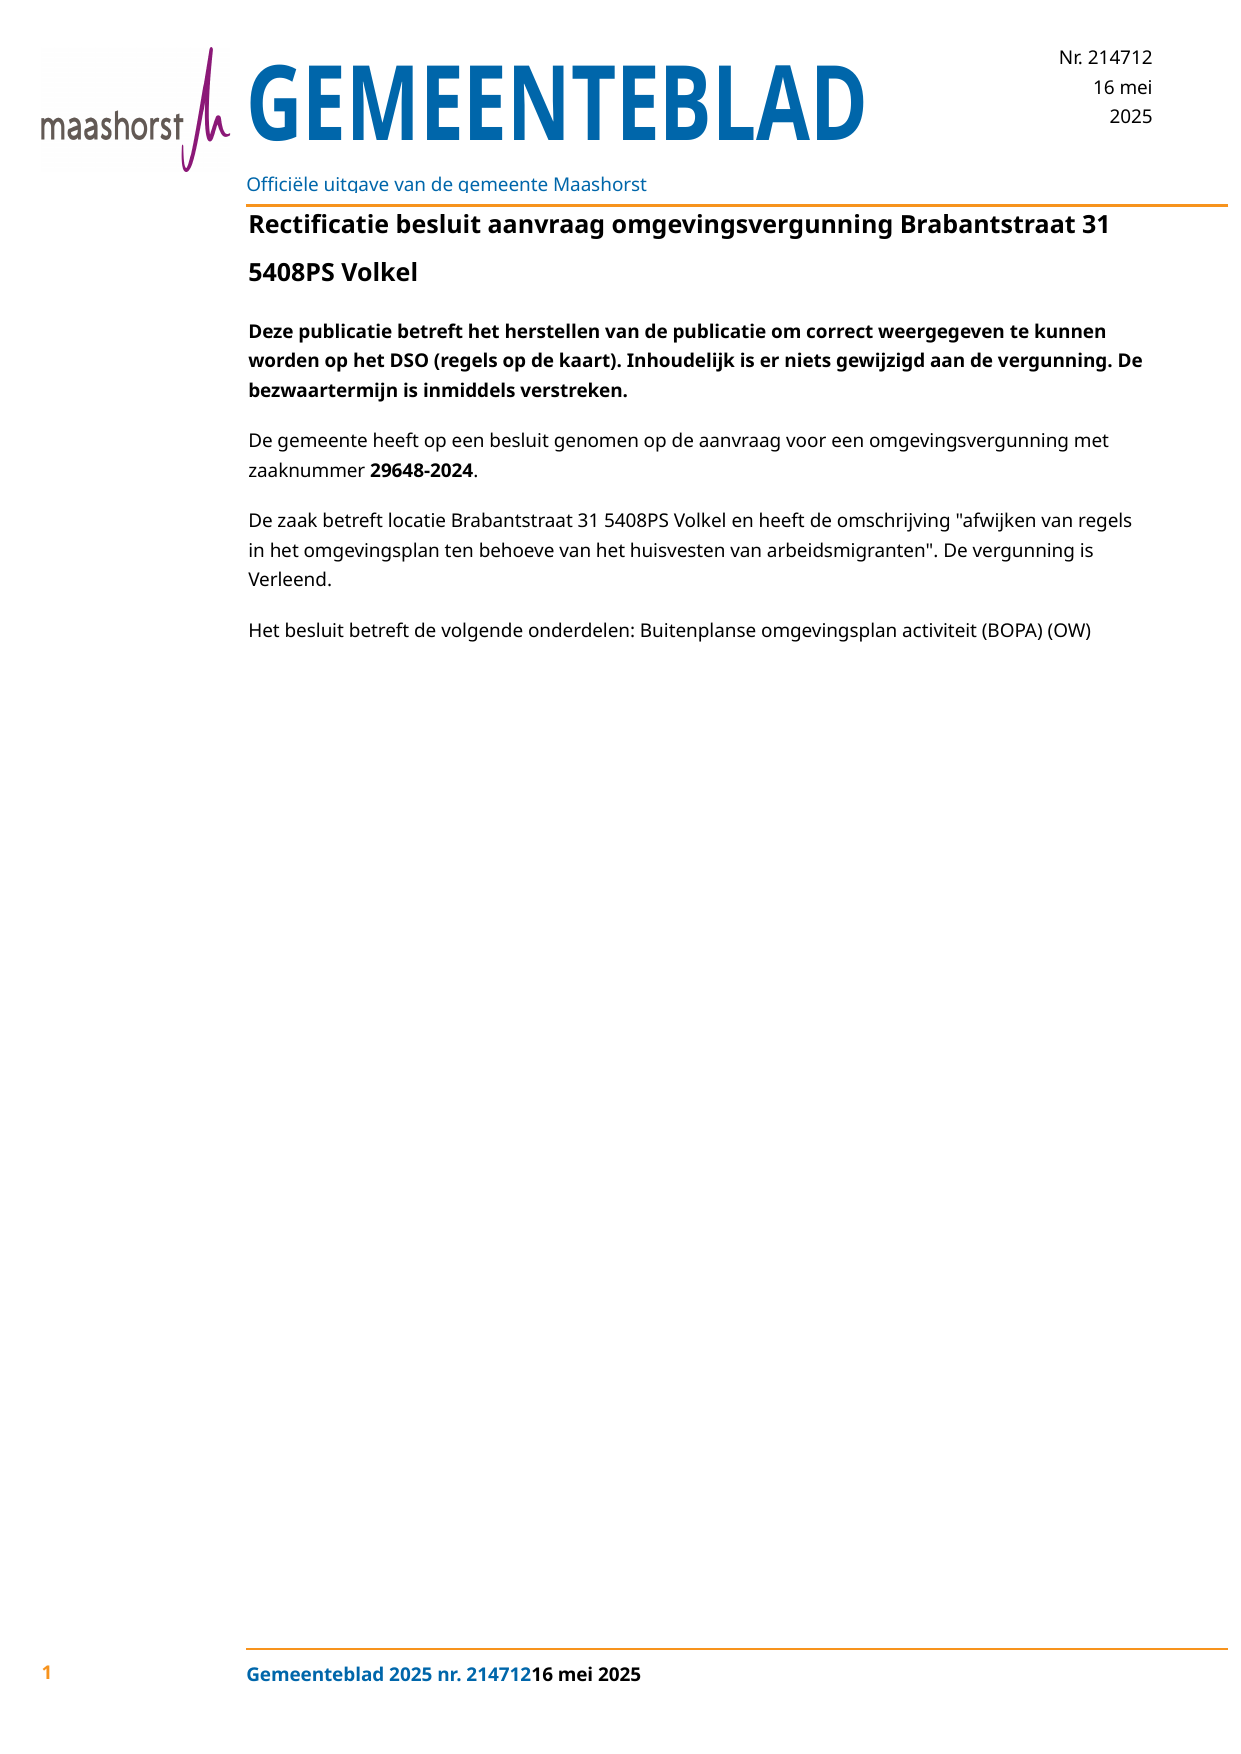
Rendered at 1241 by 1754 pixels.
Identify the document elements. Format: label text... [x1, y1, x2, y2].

text Het besluit betreft de volgende onderdelen: Buitenplanse omgevingsplan activiteit (BOPA) (OW) [248, 617, 1152, 643]
text De gemeente heeft op een besluit genomen op de aanvraag voor een omgevingsvergunning met zaaknummer 29648-2024. [248, 427, 1152, 483]
text De zaak betreft locatie Brabantstraat 31 5408PS Volkel en heeft de omschrijving "afwijken van regels in het omgevingsplan ten behoeve van het huisvesten van arbeidsmigranten". De vergunning is Verleend. [248, 507, 1152, 592]
text Deze publicatie betreft het herstellen van de publicatie om correct weergegeven te kunnen worden op het DSO (regels op de kaart). Inhoudelijk is er niets gewijzigd aan de vergunning. De bezwaartermijn is inmiddels verstreken. [248, 318, 1152, 403]
picture [41, 47, 231, 172]
text Rectificatie besluit aanvraag omgevingsvergunning Brabantstraat 31 5408PS Volkel [248, 207, 1152, 288]
